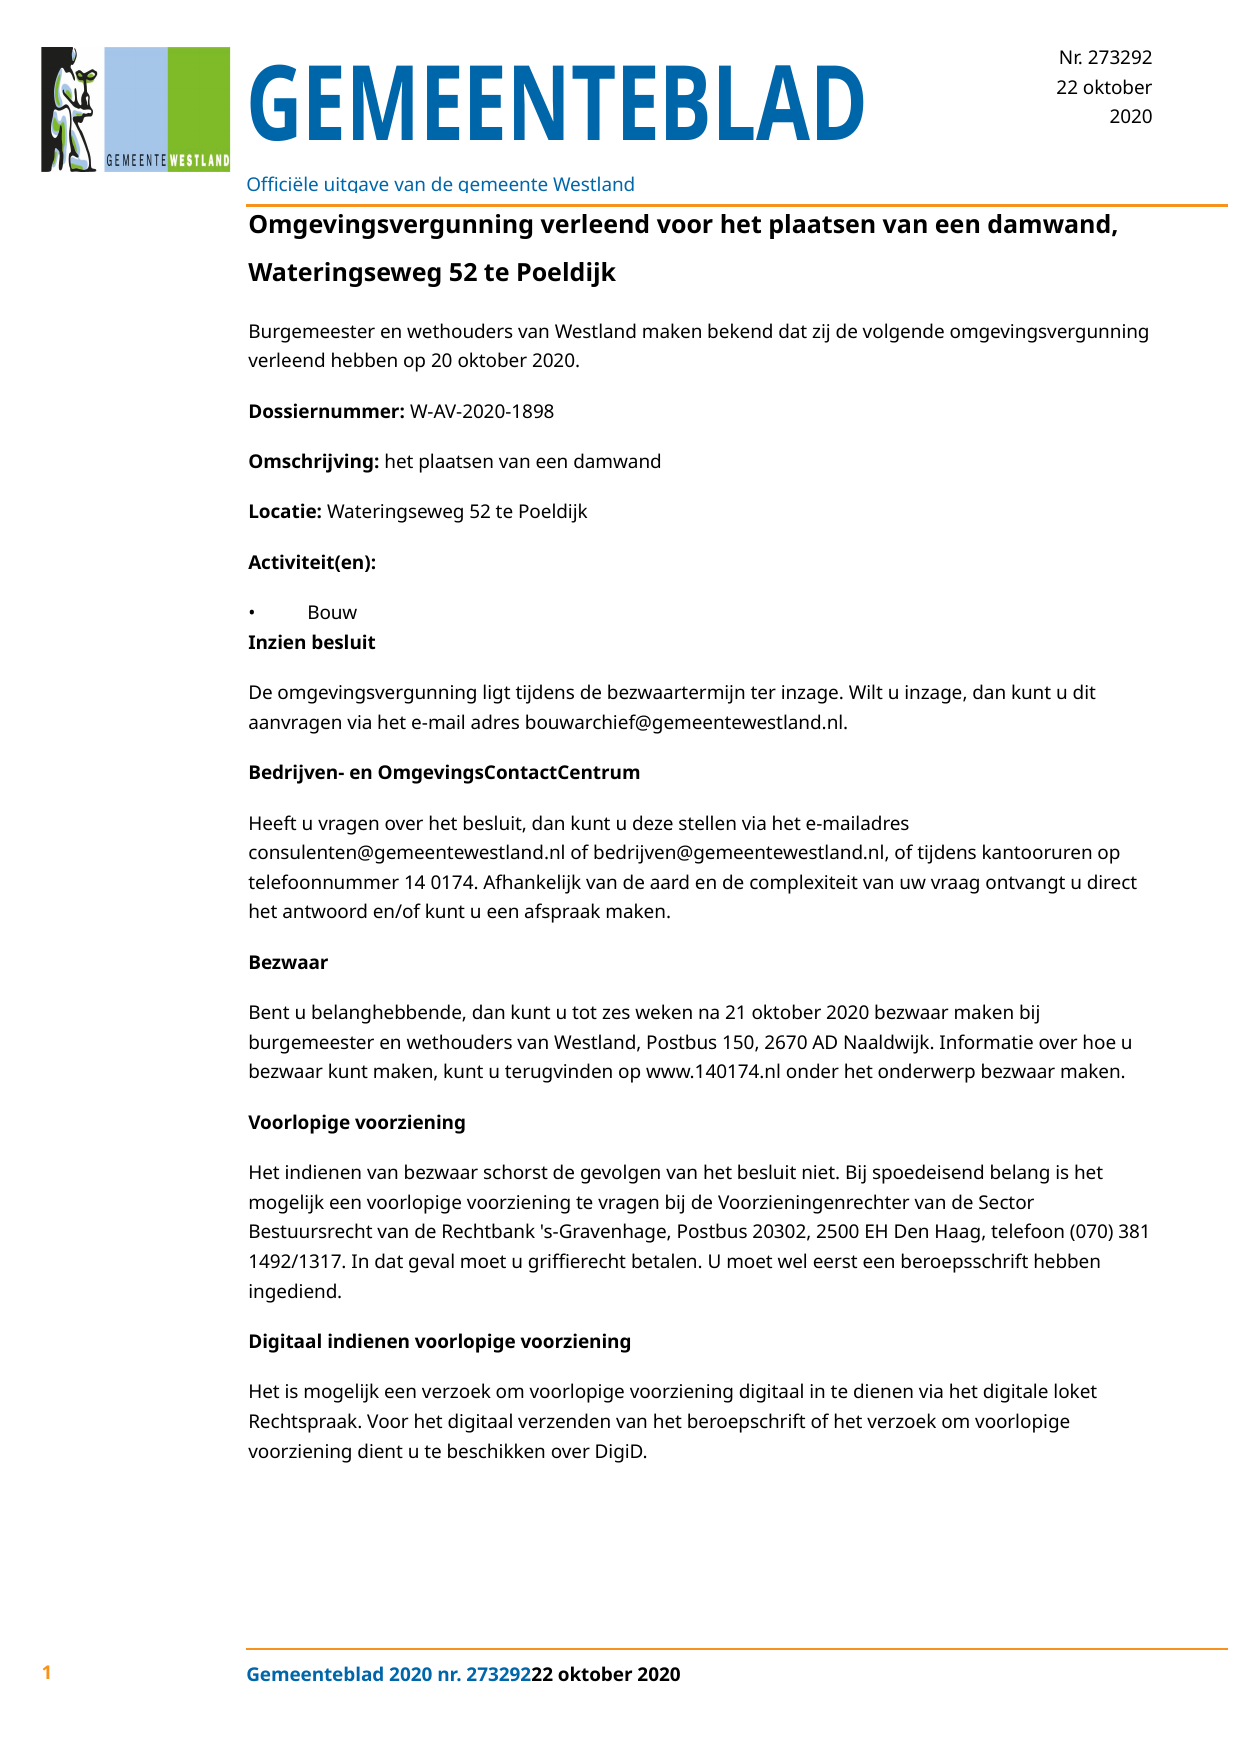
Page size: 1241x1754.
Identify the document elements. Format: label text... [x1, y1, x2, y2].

text De omgevingsvergunning ligt tijdens de bezwaartermijn ter inzage. Wilt u inzage, dan kunt u dit aanvragen via het e-mail adres bouwarchief@gemeentewestland.nl. [248, 679, 1152, 735]
text Inzien besluit [248, 629, 1152, 655]
text Bedrijven- en OmgevingsContactCentrum [248, 759, 1152, 785]
text Het indienen van bezwaar schorst de gevolgen van het besluit niet. Bij spoedeisend belang is het mogelijk een voorlopige voorziening te vragen bij de Voorzieningenrechter van de Sector Bestuursrecht van de Rechtbank 's-Gravenhage, Postbus 20302, 2500 EH Den Haag, telefoon (070) 381 1492/1317. In dat geval moet u griffierecht betalen. U moet wel eerst een beroepsschrift hebben ingediend. [248, 1159, 1152, 1304]
text Burgemeester en wethouders van Westland maken bekend dat zij de volgende omgevingsvergunning verleend hebben op 20 oktober 2020. [248, 318, 1152, 373]
text Digitaal indienen voorlopige voorziening [248, 1328, 1152, 1354]
text Voorlopige voorziening [248, 1109, 1152, 1135]
text Activiteit(en): [248, 549, 1152, 575]
text Omschrijving: het plaatsen van een damwand [248, 448, 1152, 474]
picture [41, 47, 231, 172]
text Heeft u vragen over het besluit, dan kunt u deze stellen via het e-mailadres consulenten@gemeentewestland.nl of bedrijven@gemeentewestland.nl, of tijdens kantooruren op telefoonnummer 14 0174. Afhankelijk van de aard en de complexiteit van uw vraag ontvangt u direct het antwoord en/of kunt u een afspraak maken. [248, 810, 1152, 924]
text Locatie: Wateringseweg 52 te Poeldijk [248, 499, 1152, 524]
text Bezwaar [248, 949, 1152, 975]
text Bent u belanghebbende, dan kunt u tot zes weken na 21 oktober 2020 bezwaar maken bij burgemeester en wethouders van Westland, Postbus 150, 2670 AD Naaldwijk. Informatie over hoe u bezwaar kunt maken, kunt u terugvinden op www.140174.nl onder het onderwerp bezwaar maken. [248, 999, 1152, 1084]
text Het is mogelijk een verzoek om voorlopige voorziening digitaal in te dienen via het digitale loket Rechtspraak. Voor het digitaal verzenden van het beroepschrift of het verzoek om voorlopige voorziening dient u te beschikken over DigiD. [248, 1379, 1152, 1464]
list Bouw [248, 599, 1152, 625]
text Omgevingsvergunning verleend voor het plaatsen van een damwand, Wateringseweg 52 te Poeldijk [248, 207, 1152, 288]
text Dossiernummer: W-AV-2020-1898 [248, 398, 1152, 424]
